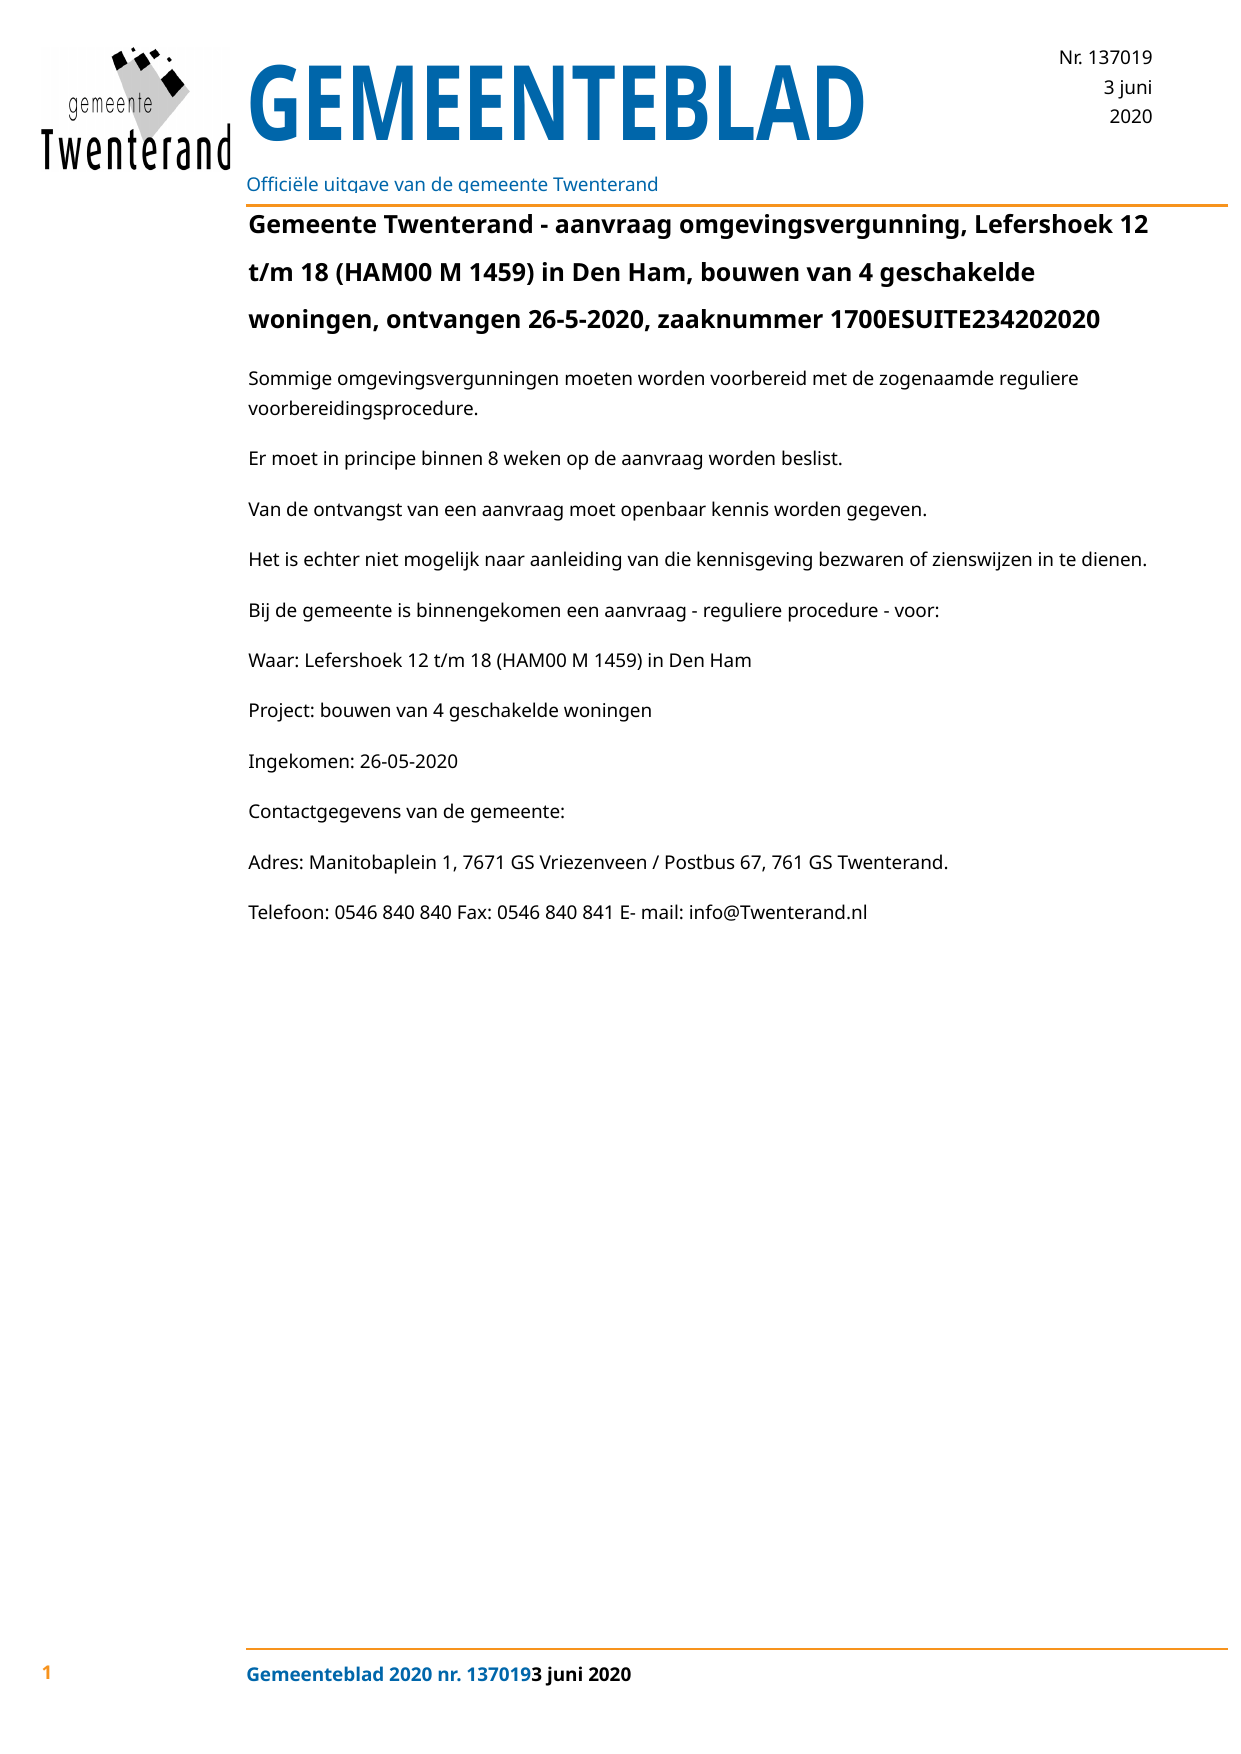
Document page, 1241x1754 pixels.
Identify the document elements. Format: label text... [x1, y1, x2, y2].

text Het is echter niet mogelijk naar aanleiding van die kennisgeving bezwaren of zienswijzen in te dienen. [248, 546, 1152, 572]
text Sommige omgevingsvergunningen moeten worden voorbereid met de zogenaamde reguliere voorbereidingsprocedure. [248, 366, 1152, 421]
text Gemeente Twenterand - aanvraag omgevingsvergunning, Lefershoek 12 t/m 18 (HAM00 M 1459) in Den Ham, bouwen van 4 geschakelde woningen, ontvangen 26-5-2020, zaaknummer 1700ESUITE234202020 [248, 207, 1152, 336]
text Bij de gemeente is binnengekomen een aanvraag - reguliere procedure - voor: [248, 597, 1152, 622]
text Er moet in principe binnen 8 weken op de aanvraag worden beslist. [248, 446, 1152, 471]
picture [41, 47, 231, 172]
text Project: bouwen van 4 geschakelde woningen [248, 698, 1152, 723]
text Telefoon: 0546 840 840 Fax: 0546 840 841 E- mail: info@Twenterand.nl [248, 899, 1152, 925]
text Ingekomen: 26-05-2020 [248, 748, 1152, 774]
text Van de ontvangst van een aanvraag moet openbaar kennis worden gegeven. [248, 496, 1152, 522]
text Contactgegevens van de gemeente: [248, 798, 1152, 824]
text Waar: Lefershoek 12 t/m 18 (HAM00 M 1459) in Den Ham [248, 647, 1152, 673]
text Adres: Manitobaplein 1, 7671 GS Vriezenveen / Postbus 67, 761 GS Twenterand. [248, 849, 1152, 874]
